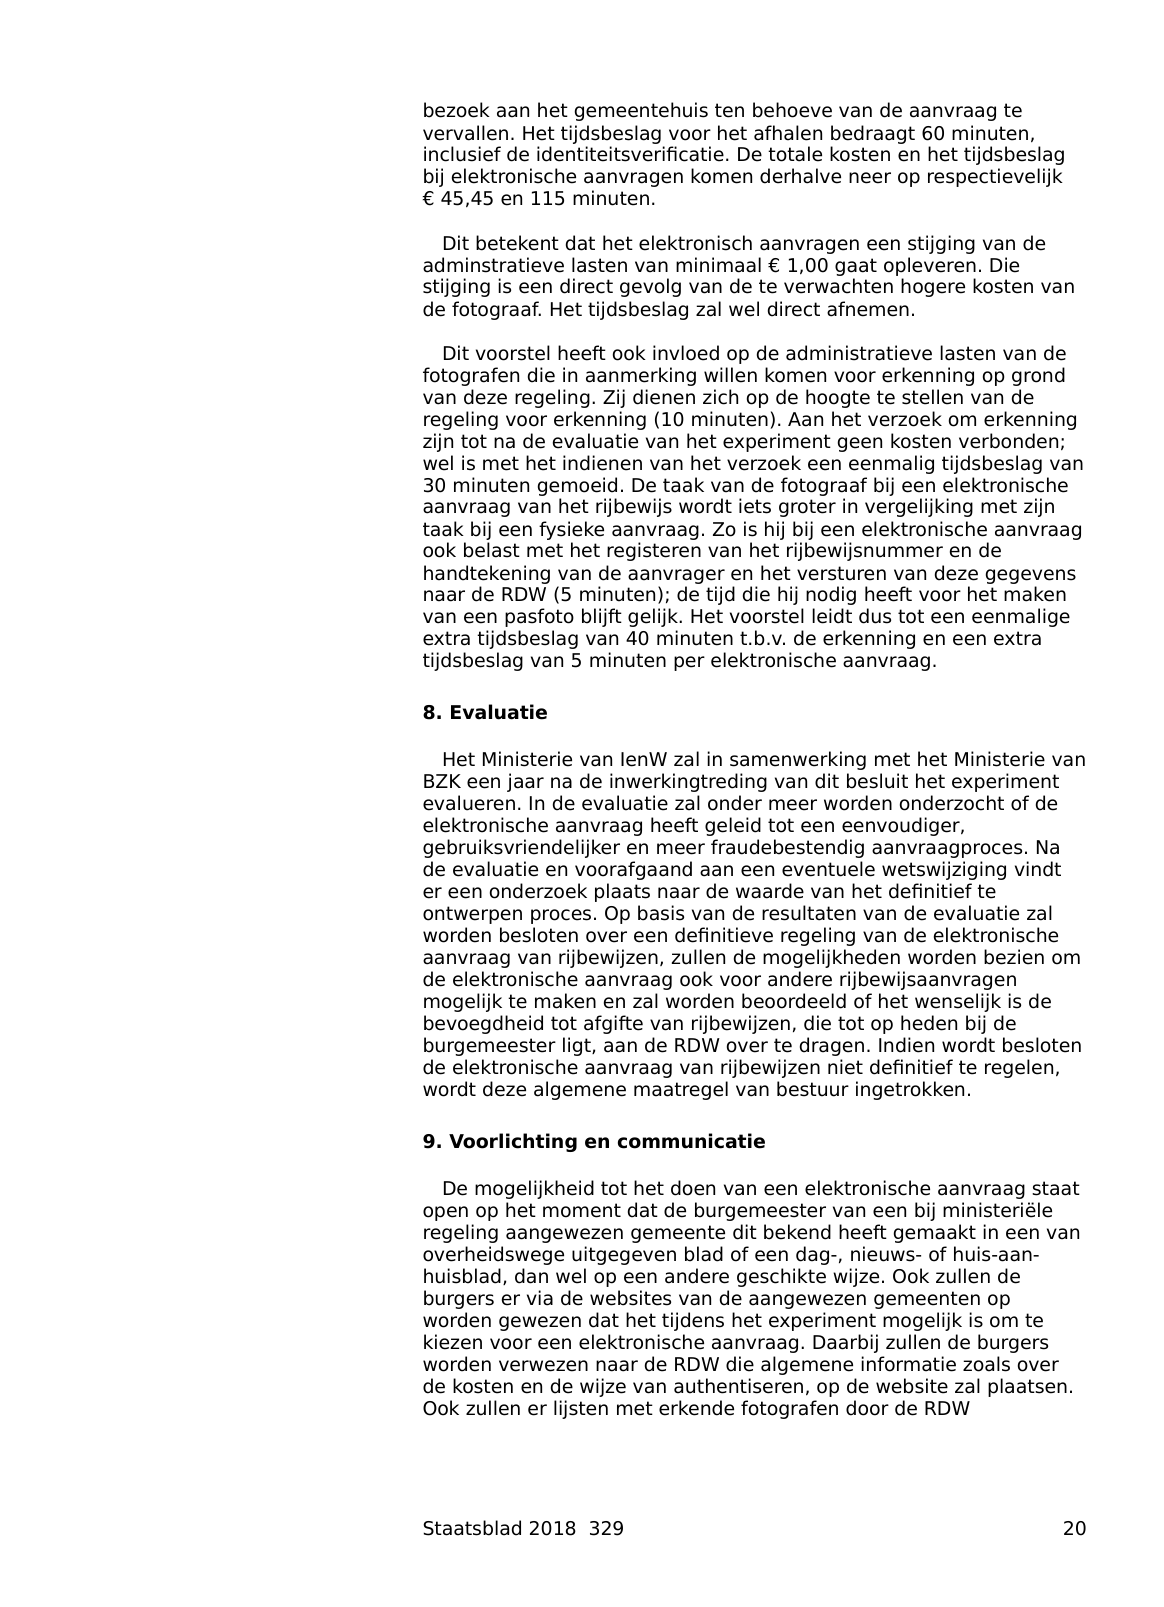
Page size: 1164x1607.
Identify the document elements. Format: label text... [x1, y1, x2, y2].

text De mogelijkheid tot het doen van een elektronische aanvraag staat open op het moment dat de burgemeester van een bij ministeriële regeling aangewezen gemeente dit bekend heeft gemaakt in een van overheidswege uitgegeven blad of een dag-, nieuws- of huis-aan-huisblad, dan wel op een andere geschikte wijze. Ook zullen de burgers er via de websites van de aangewezen gemeenten op worden gewezen dat het tijdens het experiment mogelijk is om te kiezen voor een elektronische aanvraag. Daarbij zullen de burgers worden verwezen naar de RDW die algemene informatie zoals over de kosten en de wijze van authentiseren, op de website zal plaatsen. Ook zullen er lijsten met erkende fotografen door de RDW [422, 1178, 1087, 1420]
text bezoek aan het gemeentehuis ten behoeve van de aanvraag te vervallen. Het tijdsbeslag voor het afhalen bedraagt 60 minuten, inclusief de identiteitsverificatie. De totale kosten en het tijdsbeslag bij elektronische aanvragen komen derhalve neer op respectievelijk € 45,45 en 115 minuten. [422, 100, 1087, 210]
text Dit voorstel heeft ook invloed op de administratieve lasten van de fotografen die in aanmerking willen komen voor erkenning op grond van deze regeling. Zij dienen zich op de hoogte te stellen van de regeling voor erkenning (10 minuten). Aan het verzoek om erkenning zijn tot na de evaluatie van het experiment geen kosten verbonden; wel is met het indienen van het verzoek een eenmalig tijdsbeslag van 30 minuten gemoeid. De taak van de fotograaf bij een elektronische aanvraag van het rijbewijs wordt iets groter in vergelijking met zijn taak bij een fysieke aanvraag. Zo is hij bij een elektronische aanvraag ook belast met het registeren van het rijbewijsnummer en de handtekening van de aanvrager en het versturen van deze gegevens naar de RDW (5 minuten); de tijd die hij nodig heeft voor het maken van een pasfoto blijft gelijk. Het voorstel leidt dus tot een eenmalige extra tijdsbeslag van 40 minuten t.b.v. de erkenning en een extra tijdsbeslag van 5 minuten per elektronische aanvraag. [422, 343, 1087, 672]
subtitle 9. Voorlichting en communicatie [422, 1131, 1087, 1153]
text Dit betekent dat het elektronisch aanvragen een stijging van de adminstratieve lasten van minimaal € 1,00 gaat opleveren. Die stijging is een direct gevolg van de te verwachten hogere kosten van de fotograaf. Het tijdsbeslag zal wel direct afnemen. [422, 232, 1087, 320]
text Het Ministerie van IenW zal in samenwerking met het Ministerie van BZK een jaar na de inwerkingtreding van dit besluit het experiment evalueren. In de evaluatie zal onder meer worden onderzocht of de elektronische aanvraag heeft geleid tot een eenvoudiger, gebruiksvriendelijker en meer fraudebestendig aanvraagproces. Na de evaluatie en voorafgaand aan een eventuele wetswijziging vindt er een onderzoek plaats naar de waarde van het definitief te ontwerpen proces. Op basis van de resultaten van de evaluatie zal worden besloten over een definitieve regeling van de elektronische aanvraag van rijbewijzen, zullen de mogelijkheden worden bezien om de elektronische aanvraag ook voor andere rijbewijsaanvragen mogelijk te maken en zal worden beoordeeld of het wenselijk is de bevoegdheid tot afgifte van rijbewijzen, die tot op heden bij de burgemeester ligt, aan de RDW over te dragen. Indien wordt besloten de elektronische aanvraag van rijbewijzen niet definitief te regelen, wordt deze algemene maatregel van bestuur ingetrokken. [422, 749, 1087, 1101]
subtitle 8. Evaluatie [422, 702, 1087, 724]
